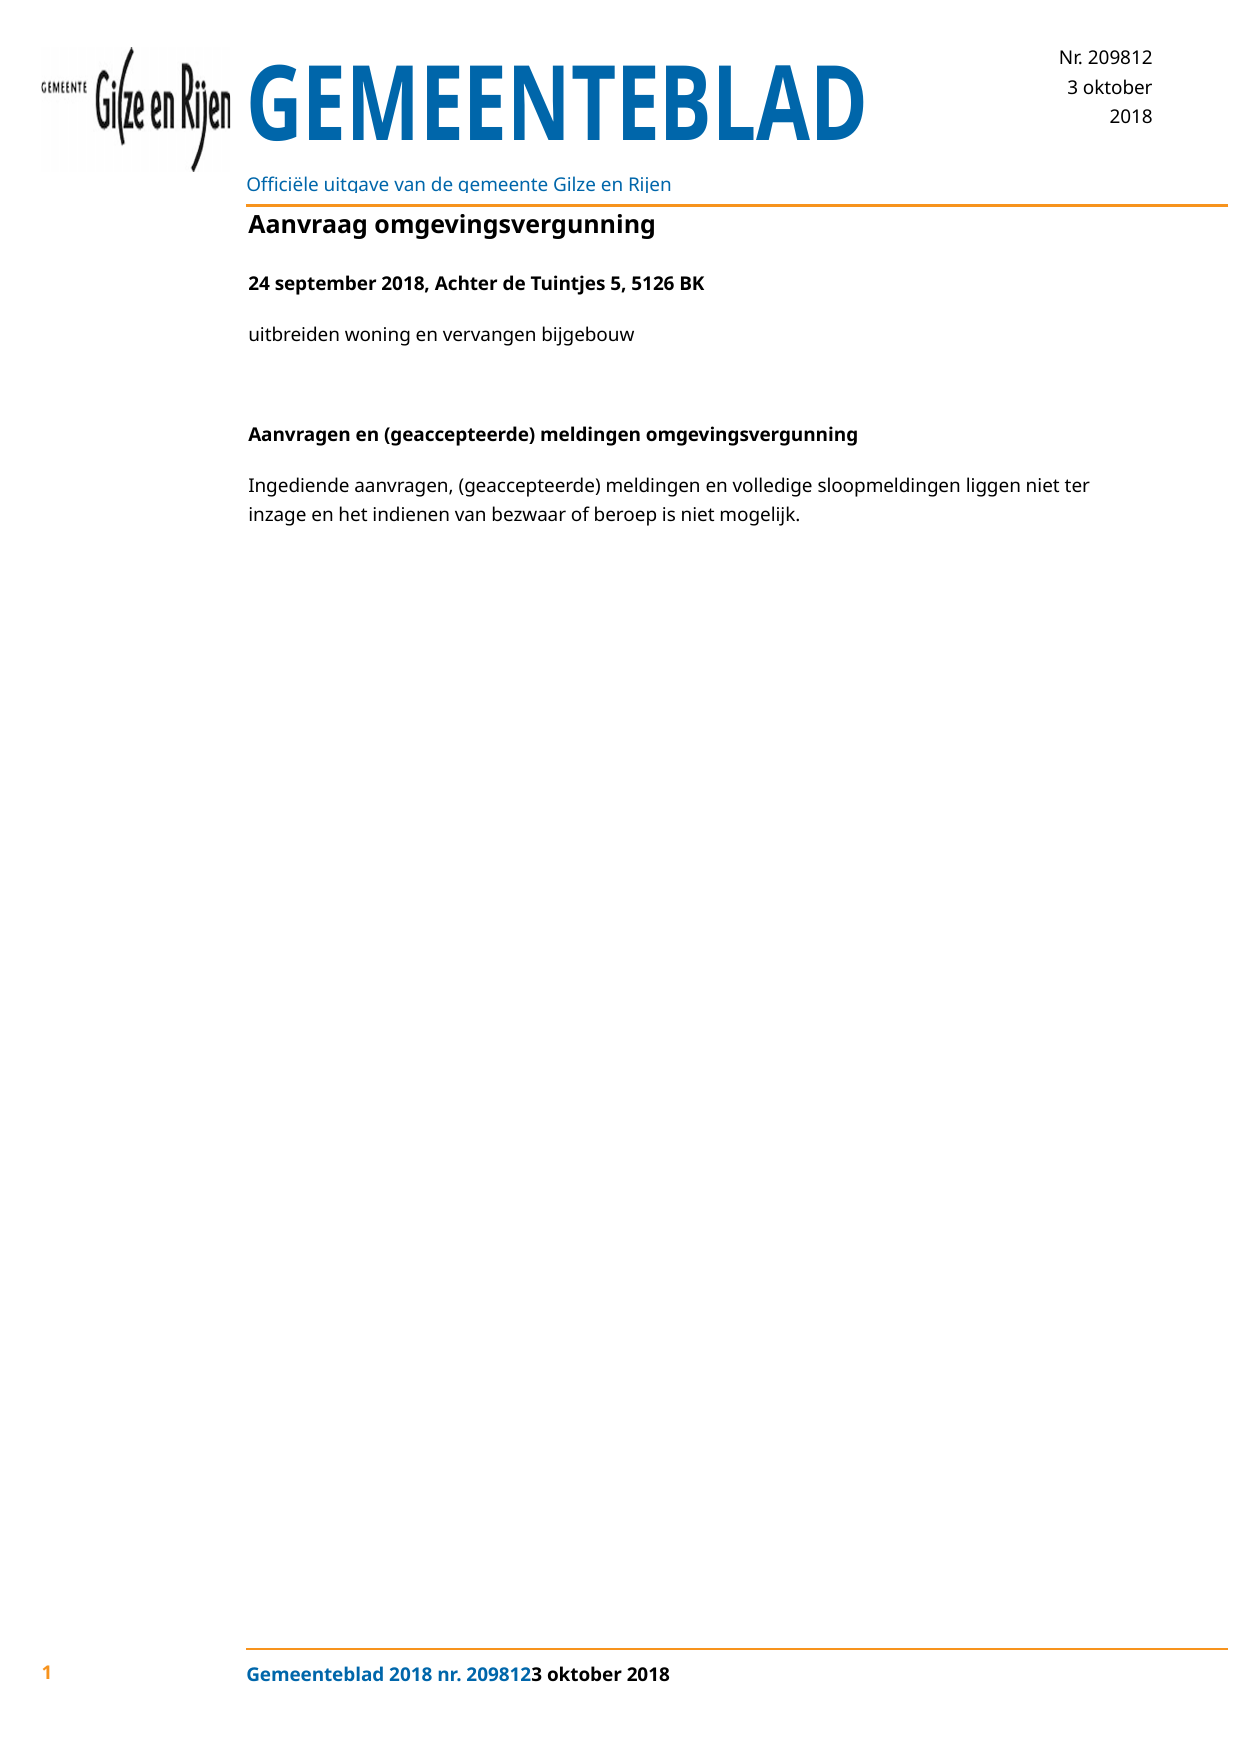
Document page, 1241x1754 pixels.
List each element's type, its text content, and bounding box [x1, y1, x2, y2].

text 24 september 2018, Achter de Tuintjes 5, 5126 BK [248, 270, 1152, 296]
picture [41, 47, 231, 172]
text uitbreiden woning en vervangen bijgebouw [248, 321, 1152, 346]
text Ingediende aanvragen, (geaccepteerde) meldingen en volledige sloopmeldingen liggen niet ter inzage en het indienen van bezwaar of beroep is niet mogelijk. [248, 472, 1152, 527]
text Aanvraag omgevingsvergunning [248, 207, 1152, 241]
text Aanvragen en (geaccepteerde) meldingen omgevingsvergunning [248, 422, 1152, 447]
